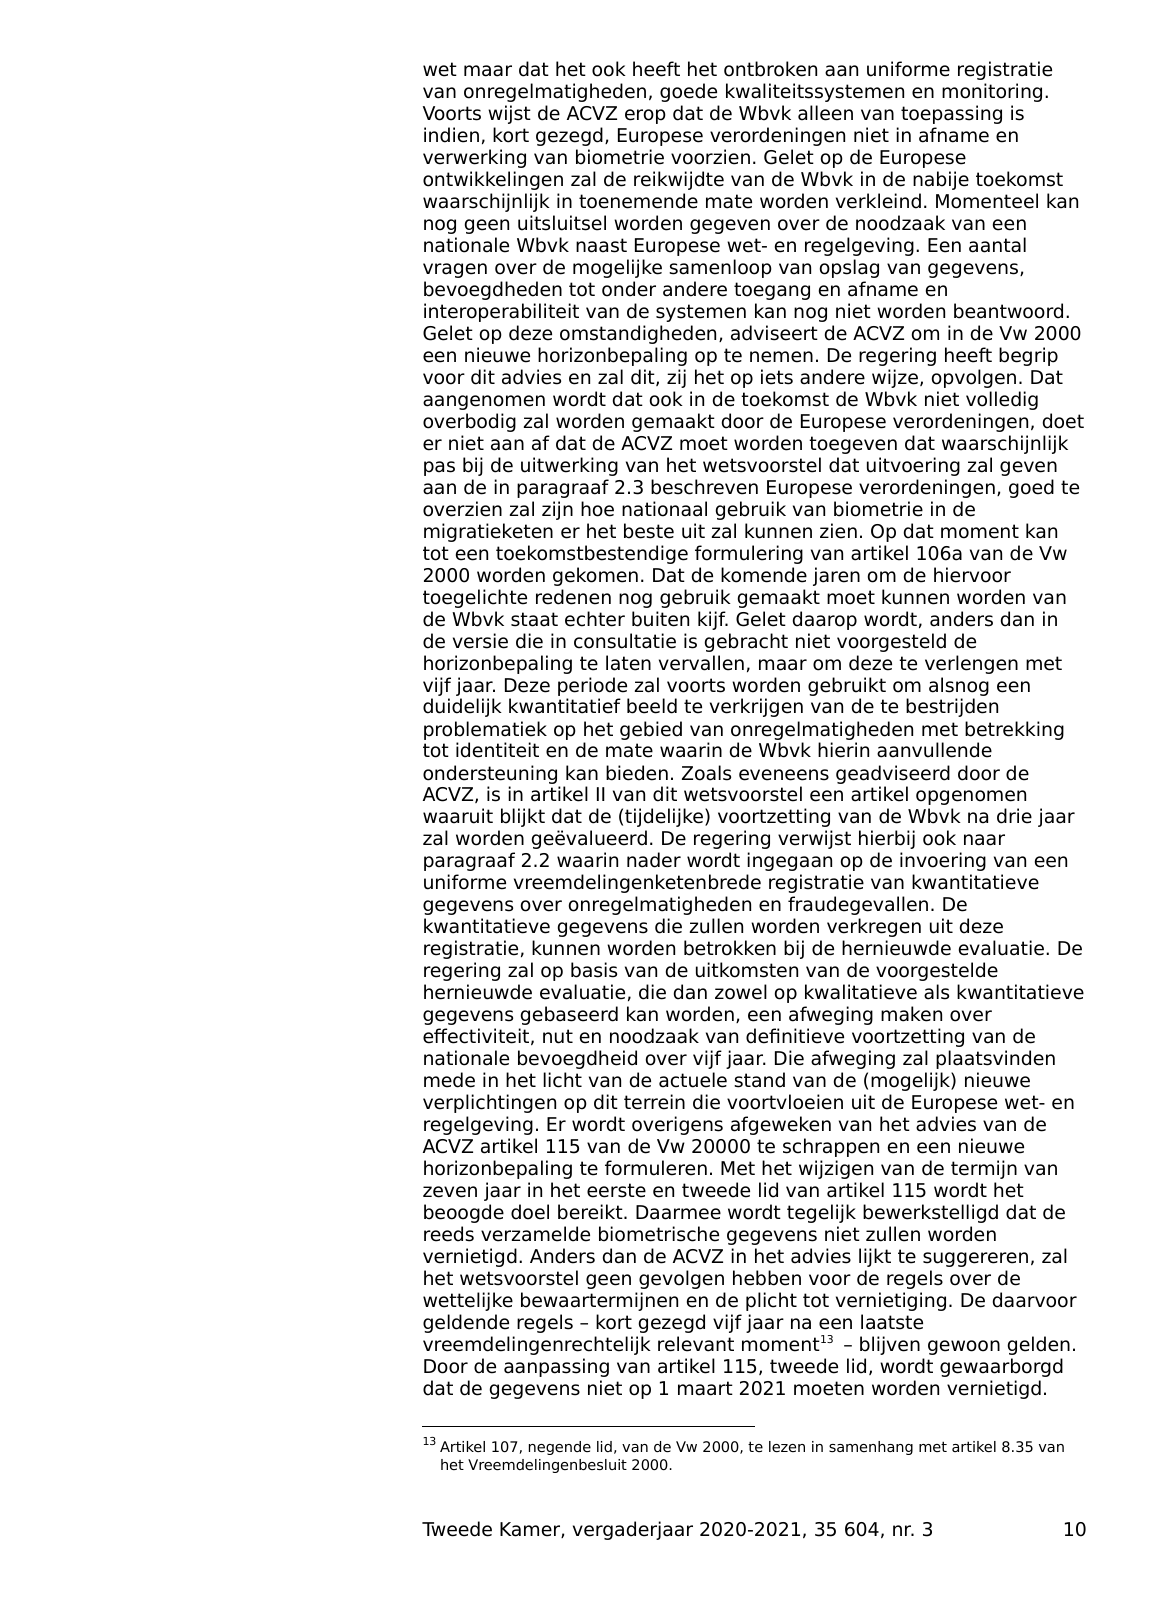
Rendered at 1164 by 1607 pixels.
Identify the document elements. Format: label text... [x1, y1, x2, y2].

text wet maar dat het ook heeft het ontbroken aan uniforme registratie van onregelmatigheden, goede kwaliteitssystemen en monitoring. Voorts wijst de ACVZ erop dat de Wbvk alleen van toepassing is indien, kort gezegd, Europese verordeningen niet in afname en verwerking van biometrie voorzien. Gelet op de Europese ontwikkelingen zal de reikwijdte van de Wbvk in de nabije toekomst waarschijnlijk in toenemende mate worden verkleind. Momenteel kan nog geen uitsluitsel worden gegeven over de noodzaak van een nationale Wbvk naast Europese wet- en regelgeving. Een aantal vragen over de mogelijke samenloop van opslag van gegevens, bevoegdheden tot onder andere toegang en afname en interoperabiliteit van de systemen kan nog niet worden beantwoord. Gelet op deze omstandigheden, adviseert de ACVZ om in de Vw 2000 een nieuwe horizonbepaling op te nemen. De regering heeft begrip voor dit advies en zal dit, zij het op iets andere wijze, opvolgen. Dat aangenomen wordt dat ook in de toekomst de Wbvk niet volledig overbodig zal worden gemaakt door de Europese verordeningen, doet er niet aan af dat de ACVZ moet worden toegeven dat waarschijnlijk pas bij de uitwerking van het wetsvoorstel dat uitvoering zal geven aan de in paragraaf 2.3 beschreven Europese verordeningen, goed te overzien zal zijn hoe nationaal gebruik van biometrie in de migratieketen er het beste uit zal kunnen zien. Op dat moment kan tot een toekomstbestendige formulering van artikel 106a van de Vw 2000 worden gekomen. Dat de komende jaren om de hiervoor toegelichte redenen nog gebruik gemaakt moet kunnen worden van de Wbvk staat echter buiten kijf. Gelet daarop wordt, anders dan in de versie die in consultatie is gebracht niet voorgesteld de horizonbepaling te laten vervallen, maar om deze te verlengen met vijf jaar. Deze periode zal voorts worden gebruikt om alsnog een duidelijk kwantitatief beeld te verkrijgen van de te bestrijden problematiek op het gebied van onregelmatigheden met betrekking tot identiteit en de mate waarin de Wbvk hierin aanvullende ondersteuning kan bieden. Zoals eveneens geadviseerd door de ACVZ, is in artikel II van dit wetsvoorstel een artikel opgenomen waaruit blijkt dat de (tijdelijke) voortzetting van de Wbvk na drie jaar zal worden geëvalueerd. De regering verwijst hierbij ook naar paragraaf 2.2 waarin nader wordt ingegaan op de invoering van een uniforme vreemdelingenketenbrede registratie van kwantitatieve gegevens over onregelmatigheden en fraudegevallen. De kwantitatieve gegevens die zullen worden verkregen uit deze registratie, kunnen worden betrokken bij de hernieuwde evaluatie. De regering zal op basis van de uitkomsten van de voorgestelde hernieuwde evaluatie, die dan zowel op kwalitatieve als kwantitatieve gegevens gebaseerd kan worden, een afweging maken over effectiviteit, nut en noodzaak van definitieve voortzetting van de nationale bevoegdheid over vijf jaar. Die afweging zal plaatsvinden mede in het licht van de actuele stand van de (mogelijk) nieuwe verplichtingen op dit terrein die voortvloeien uit de Europese wet- en regelgeving. Er wordt overigens afgeweken van het advies van de ACVZ artikel 115 van de Vw 20000 te schrappen en een nieuwe horizonbepaling te formuleren. Met het wijzigen van de termijn van zeven jaar in het eerste en tweede lid van artikel 115 wordt het beoogde doel bereikt. Daarmee wordt tegelijk bewerkstelligd dat de reeds verzamelde biometrische gegevens niet zullen worden vernietigd. Anders dan de ACVZ in het advies lijkt te suggereren, zal het wetsvoorstel geen gevolgen hebben voor de regels over de wettelijke bewaartermijnen en de plicht tot vernietiging. De daarvoor geldende regels – kort gezegd vijf jaar na een laatste vreemdelingenrechtelijk relevant moment – blijven gewoon gelden. Door de aanpassing van artikel 115, tweede lid, wordt gewaarborgd dat de gegevens niet op 1 maart 2021 moeten worden vernietigd. [422, 59, 1087, 1400]
text Artikel 107, negende lid, van de Vw 2000, te lezen in samenhang met artikel 8.35 van het Vreemdelingenbesluit 2000. [422, 1435, 1087, 1474]
